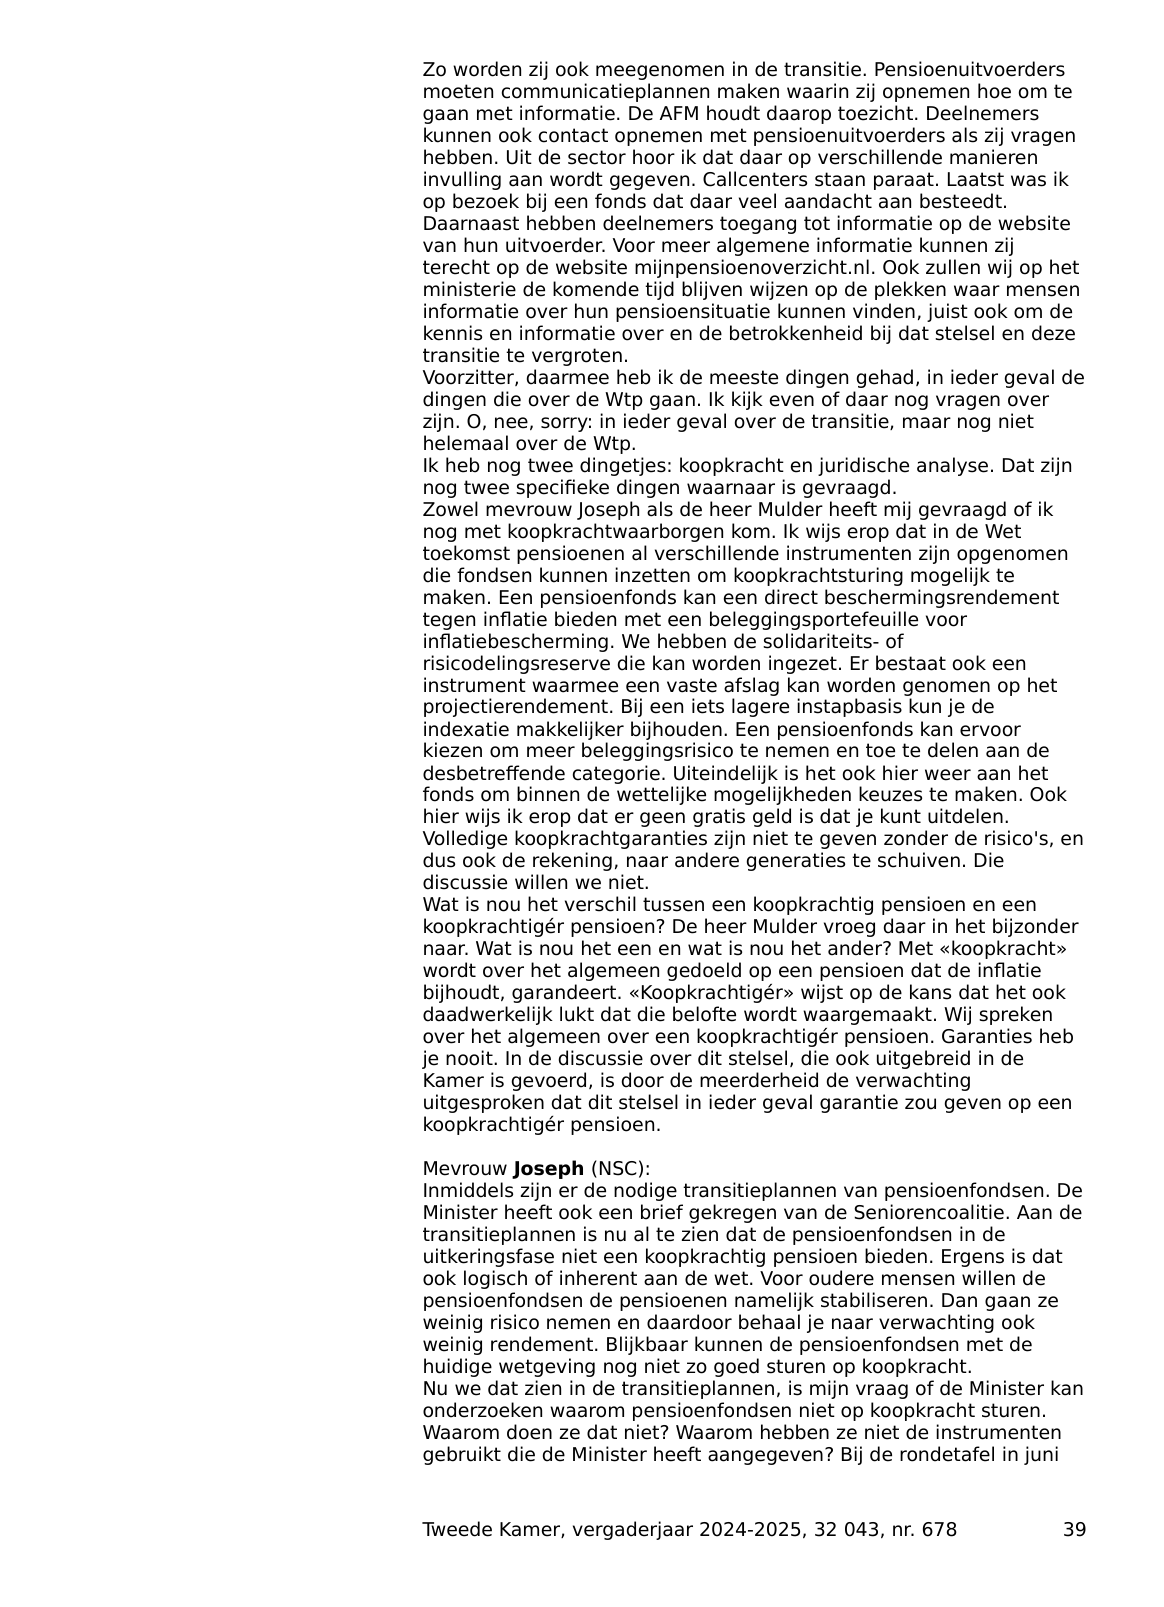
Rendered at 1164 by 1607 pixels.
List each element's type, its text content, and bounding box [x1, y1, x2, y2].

text Wat is nou het verschil tussen een koopkrachtig pensioen en een koopkrachtigér pensioen? De heer Mulder vroeg daar in het bijzonder naar. Wat is nou het een en wat is nou het ander? Met «koopkracht» wordt over het algemeen gedoeld op een pensioen dat de inflatie bijhoudt, garandeert. «Koopkrachtigér» wijst op de kans dat het ook daadwerkelijk lukt dat die belofte wordt waargemaakt. Wij spreken over het algemeen over een koopkrachtigér pensioen. Garanties heb je nooit. In de discussie over dit stelsel, die ook uitgebreid in de Kamer is gevoerd, is door de meerderheid de verwachting uitgesproken dat dit stelsel in ieder geval garantie zou geven op een koopkrachtigér pensioen. [422, 894, 1087, 1136]
text Inmiddels zijn er de nodige transitieplannen van pensioenfondsen. De Minister heeft ook een brief gekregen van de Seniorencoalitie. Aan de transitieplannen is nu al te zien dat de pensioenfondsen in de uitkeringsfase niet een koopkrachtig pensioen bieden. Ergens is dat ook logisch of inherent aan de wet. Voor oudere mensen willen de pensioenfondsen de pensioenen namelijk stabiliseren. Dan gaan ze weinig risico nemen en daardoor behaal je naar verwachting ook weinig rendement. Blijkbaar kunnen de pensioenfondsen met de huidige wetgeving nog niet zo goed sturen op koopkracht. [422, 1180, 1087, 1378]
text Nu we dat zien in de transitieplannen, is mijn vraag of de Minister kan onderzoeken waarom pensioenfondsen niet op koopkracht sturen. Waarom doen ze dat niet? Waarom hebben ze niet de instrumenten gebruikt die de Minister heeft aangegeven? Bij de rondetafel in juni [422, 1378, 1087, 1466]
text Zowel mevrouw Joseph als de heer Mulder heeft mij gevraagd of ik nog met koopkrachtwaarborgen kom. Ik wijs erop dat in de Wet toekomst pensioenen al verschillende instrumenten zijn opgenomen die fondsen kunnen inzetten om koopkrachtsturing mogelijk te maken. Een pensioenfonds kan een direct beschermingsrendement tegen inflatie bieden met een beleggingsportefeuille voor inflatiebescherming. We hebben de solidariteits- of risicodelingsreserve die kan worden ingezet. Er bestaat ook een instrument waarmee een vaste afslag kan worden genomen op het projectierendement. Bij een iets lagere instapbasis kun je de indexatie makkelijker bijhouden. Een pensioenfonds kan ervoor kiezen om meer beleggingsrisico te nemen en toe te delen aan de desbetreffende categorie. Uiteindelijk is het ook hier weer aan het fonds om binnen de wettelijke mogelijkheden keuzes te maken. Ook hier wijs ik erop dat er geen gratis geld is dat je kunt uitdelen. Volledige koopkrachtgaranties zijn niet te geven zonder de risico's, en dus ook de rekening, naar andere generaties te schuiven. Die discussie willen we niet. [422, 499, 1087, 894]
text Zo worden zij ook meegenomen in de transitie. Pensioenuitvoerders moeten communicatieplannen maken waarin zij opnemen hoe om te gaan met informatie. De AFM houdt daarop toezicht. Deelnemers kunnen ook contact opnemen met pensioenuitvoerders als zij vragen hebben. Uit de sector hoor ik dat daar op verschillende manieren invulling aan wordt gegeven. Callcenters staan paraat. Laatst was ik op bezoek bij een fonds dat daar veel aandacht aan besteedt. Daarnaast hebben deelnemers toegang tot informatie op de website van hun uitvoerder. Voor meer algemene informatie kunnen zij terecht op de website mijnpensioenoverzicht.nl. Ook zullen wij op het ministerie de komende tijd blijven wijzen op de plekken waar mensen informatie over hun pensioensituatie kunnen vinden, juist ook om de kennis en informatie over en de betrokkenheid bij dat stelsel en deze transitie te vergroten. [422, 59, 1087, 367]
text Ik heb nog twee dingetjes: koopkracht en juridische analyse. Dat zijn nog twee specifieke dingen waarnaar is gevraagd. [422, 455, 1087, 499]
text Mevrouw Joseph (NSC): [422, 1158, 1087, 1180]
text Voorzitter, daarmee heb ik de meeste dingen gehad, in ieder geval de dingen die over de Wtp gaan. Ik kijk even of daar nog vragen over zijn. O, nee, sorry: in ieder geval over de transitie, maar nog niet helemaal over de Wtp. [422, 367, 1087, 455]
